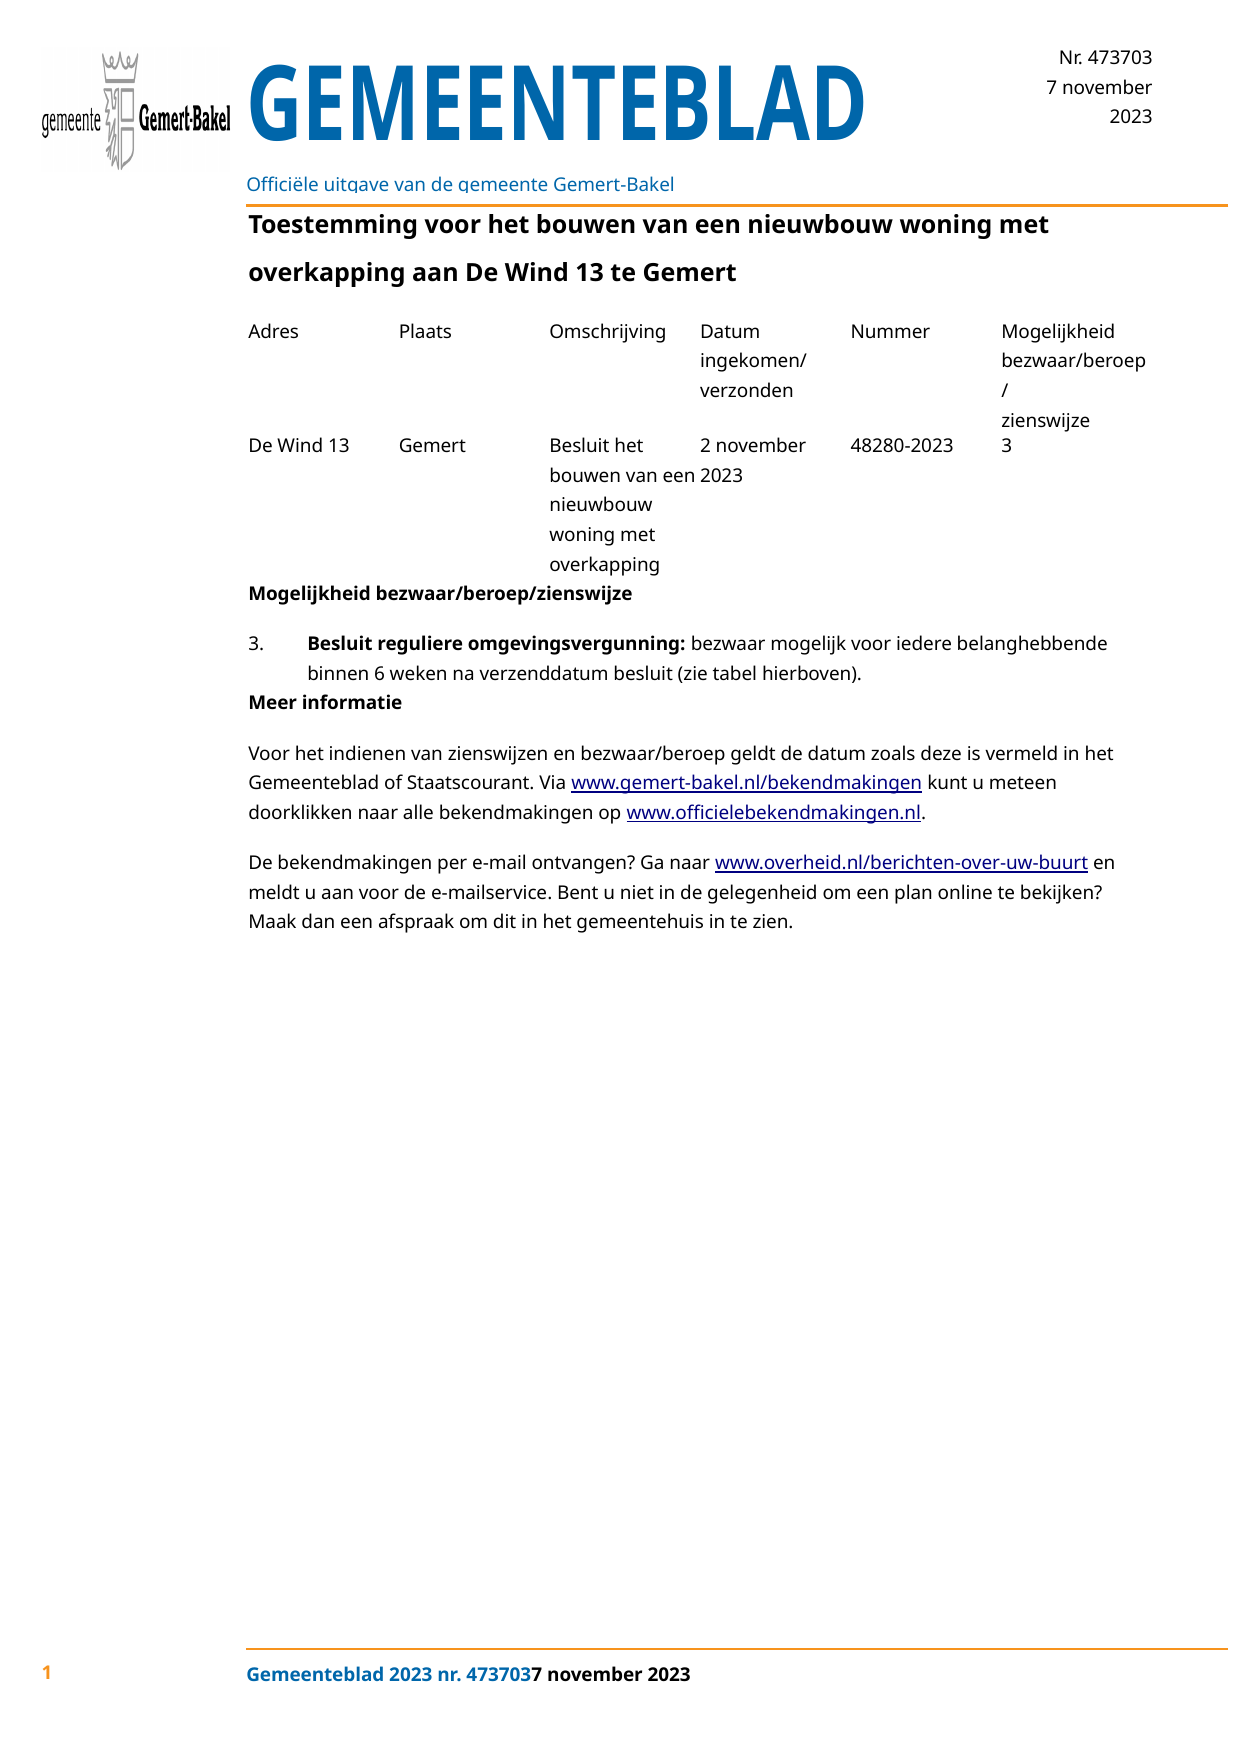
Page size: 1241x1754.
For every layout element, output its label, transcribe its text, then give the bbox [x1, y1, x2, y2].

text De bekendmakingen per e-mail ontvangen? Ga naar www.overheid.nl/berichten-over-uw-buurt en meldt u aan voor de e-mailservice. Bent u niet in de gelegenheid om een plan online te bekijken? Maak dan een afspraak om dit in het gemeentehuis in te zien. [248, 849, 1152, 934]
table_cell 3 [1001, 433, 1152, 577]
table_cell De Wind 13 [248, 433, 398, 577]
table_cell Gemert [399, 433, 549, 577]
table_header Omschrijving [549, 318, 700, 432]
table_header Adres [248, 318, 398, 432]
text Voor het indienen van zienswijzen en bezwaar/beroep geldt de datum zoals deze is vermeld in het Gemeenteblad of Staatscourant. Via www.gemert-bakel.nl/bekendmakingen kunt u meteen doorklikken naar alle bekendmakingen op www.officielebekendmakingen.nl. [248, 740, 1152, 825]
table_header Plaats [399, 318, 549, 432]
table_header Nummer [850, 318, 1001, 432]
picture [41, 47, 231, 172]
text Mogelijkheid bezwaar/beroep/zienswijze [248, 580, 1152, 606]
table_cell 2 november 2023 [700, 433, 850, 577]
table_header Datum ingekomen/ verzonden [700, 318, 850, 432]
text Toestemming voor het bouwen van een nieuwbouw woning met overkapping aan De Wind 13 te Gemert [248, 207, 1152, 288]
text Meer informatie [248, 689, 1152, 715]
table_cell 48280-2023 [850, 433, 1001, 577]
list Besluit reguliere omgevingsvergunning: bezwaar mogelijk voor iedere belanghebbende binnen 6 weken na verzenddatum besluit (zie tabel hierboven). [248, 630, 1152, 686]
table_header Mogelijkheid bezwaar/beroep/ zienswijze [1001, 318, 1152, 432]
table_cell Besluit het bouwen van een nieuwbouw woning met overkapping [549, 433, 700, 577]
